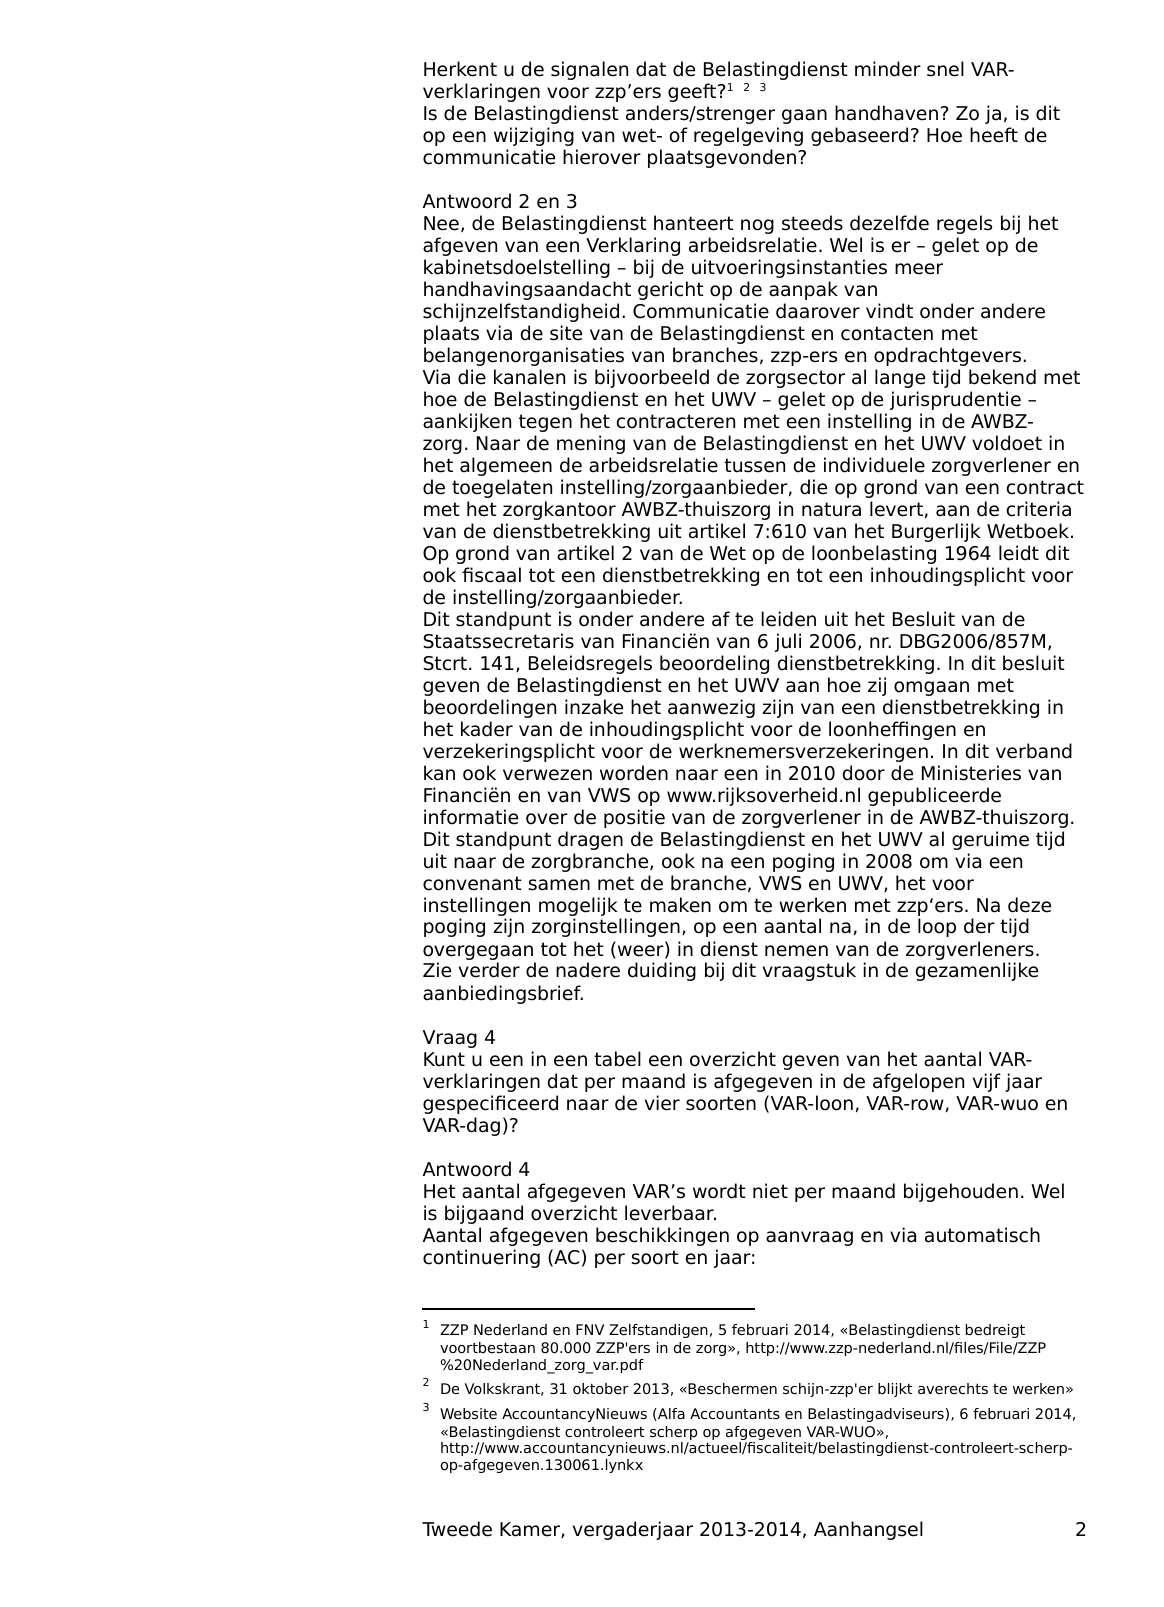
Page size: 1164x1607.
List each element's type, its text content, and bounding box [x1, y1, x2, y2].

text Vraag 4 [422, 1027, 1087, 1048]
text Antwoord 2 en 3 [422, 191, 1087, 213]
text ZZP Nederland en FNV Zelfstandigen, 5 februari 2014, «Belastingdienst bedreigt voortbestaan 80.000 ZZP'ers in de zorg», http://www.zzp-nederland.nl/files/File/ZZP%20Nederland_zorg_var.pdf [422, 1318, 1087, 1374]
text Zie verder de nadere duiding bij dit vraagstuk in de gezamenlijke aanbiedingsbrief. [422, 960, 1087, 1004]
text Is de Belastingdienst anders/strenger gaan handhaven? Zo ja, is dit op een wijziging van wet- of regelgeving gebaseerd? Hoe heeft de communicatie hierover plaatsgevonden? [422, 103, 1087, 169]
text Antwoord 4 [422, 1159, 1087, 1181]
text Het aantal afgegeven VAR’s wordt niet per maand bijgehouden. Wel is bijgaand overzicht leverbaar. [422, 1181, 1087, 1224]
text Website AccountancyNieuws (Alfa Accountants en Belastingadviseurs), 6 februari 2014, «Belastingdienst controleert scherp op afgegeven VAR-WUO», http://www.accountancynieuws.nl/actueel/fiscaliteit/belastingdienst-controleert-scherp-op-afgegeven.130061.lynkx [422, 1402, 1087, 1474]
text Aantal afgegeven beschikkingen op aanvraag en via automatisch continuering (AC) per soort en jaar: [422, 1224, 1087, 1268]
text Dit standpunt is onder andere af te leiden uit het Besluit van de Staatssecretaris van Financiën van 6 juli 2006, nr. DBG2006/857M, Stcrt. 141, Beleidsregels beoordeling dienstbetrekking. In dit besluit geven de Belastingdienst en het UWV aan hoe zij omgaan met beoordelingen inzake het aanwezig zijn van een dienstbetrekking in het kader van de inhoudingsplicht voor de loonheffingen en verzekeringsplicht voor de werknemersverzekeringen. In dit verband kan ook verwezen worden naar een in 2010 door de Ministeries van Financiën en van VWS op www.rijksoverheid.nl gepubliceerde informatie over de positie van de zorgverlener in de AWBZ-thuiszorg. [422, 609, 1087, 828]
text De Volkskrant, 31 oktober 2013, «Beschermen schijn-zzp'er blijkt averechts te werken» [422, 1377, 1087, 1399]
text Dit standpunt dragen de Belastingdienst en het UWV al geruime tijd uit naar de zorgbranche, ook na een poging in 2008 om via een convenant samen met de branche, VWS en UWV, het voor instellingen mogelijk te maken om te werken met zzp‘ers. Na deze poging zijn zorginstellingen, op een aantal na, in de loop der tijd overgegaan tot het (weer) in dienst nemen van de zorgverleners. [422, 828, 1087, 960]
text Kunt u een in een tabel een overzicht geven van het aantal VAR-verklaringen dat per maand is afgegeven in de afgelopen vijf jaar gespecificeerd naar de vier soorten (VAR-loon, VAR-row, VAR-wuo en VAR-dag)? [422, 1048, 1087, 1136]
text Via die kanalen is bijvoorbeeld de zorgsector al lange tijd bekend met hoe de Belastingdienst en het UWV – gelet op de jurisprudentie – aankijken tegen het contracteren met een instelling in de AWBZ- zorg. Naar de mening van de Belastingdienst en het UWV voldoet in het algemeen de arbeidsrelatie tussen de individuele zorgverlener en de toegelaten instelling/zorgaanbieder, die op grond van een contract met het zorgkantoor AWBZ-thuiszorg in natura levert, aan de criteria van de dienstbetrekking uit artikel 7:610 van het Burgerlijk Wetboek. Op grond van artikel 2 van de Wet op de loonbelasting 1964 leidt dit ook fiscaal tot een dienstbetrekking en tot een inhoudingsplicht voor de instelling/zorgaanbieder. [422, 367, 1087, 609]
text Herkent u de signalen dat de Belastingdienst minder snel VAR-verklaringen voor zzp’ers geeft? [422, 59, 1087, 103]
text Nee, de Belastingdienst hanteert nog steeds dezelfde regels bij het afgeven van een Verklaring arbeidsrelatie. Wel is er – gelet op de kabinetsdoelstelling – bij de uitvoeringsinstanties meer handhavingsaandacht gericht op de aanpak van schijnzelfstandigheid. Communicatie daarover vindt onder andere plaats via de site van de Belastingdienst en contacten met belangenorganisaties van branches, zzp-ers en opdrachtgevers. [422, 213, 1087, 367]
